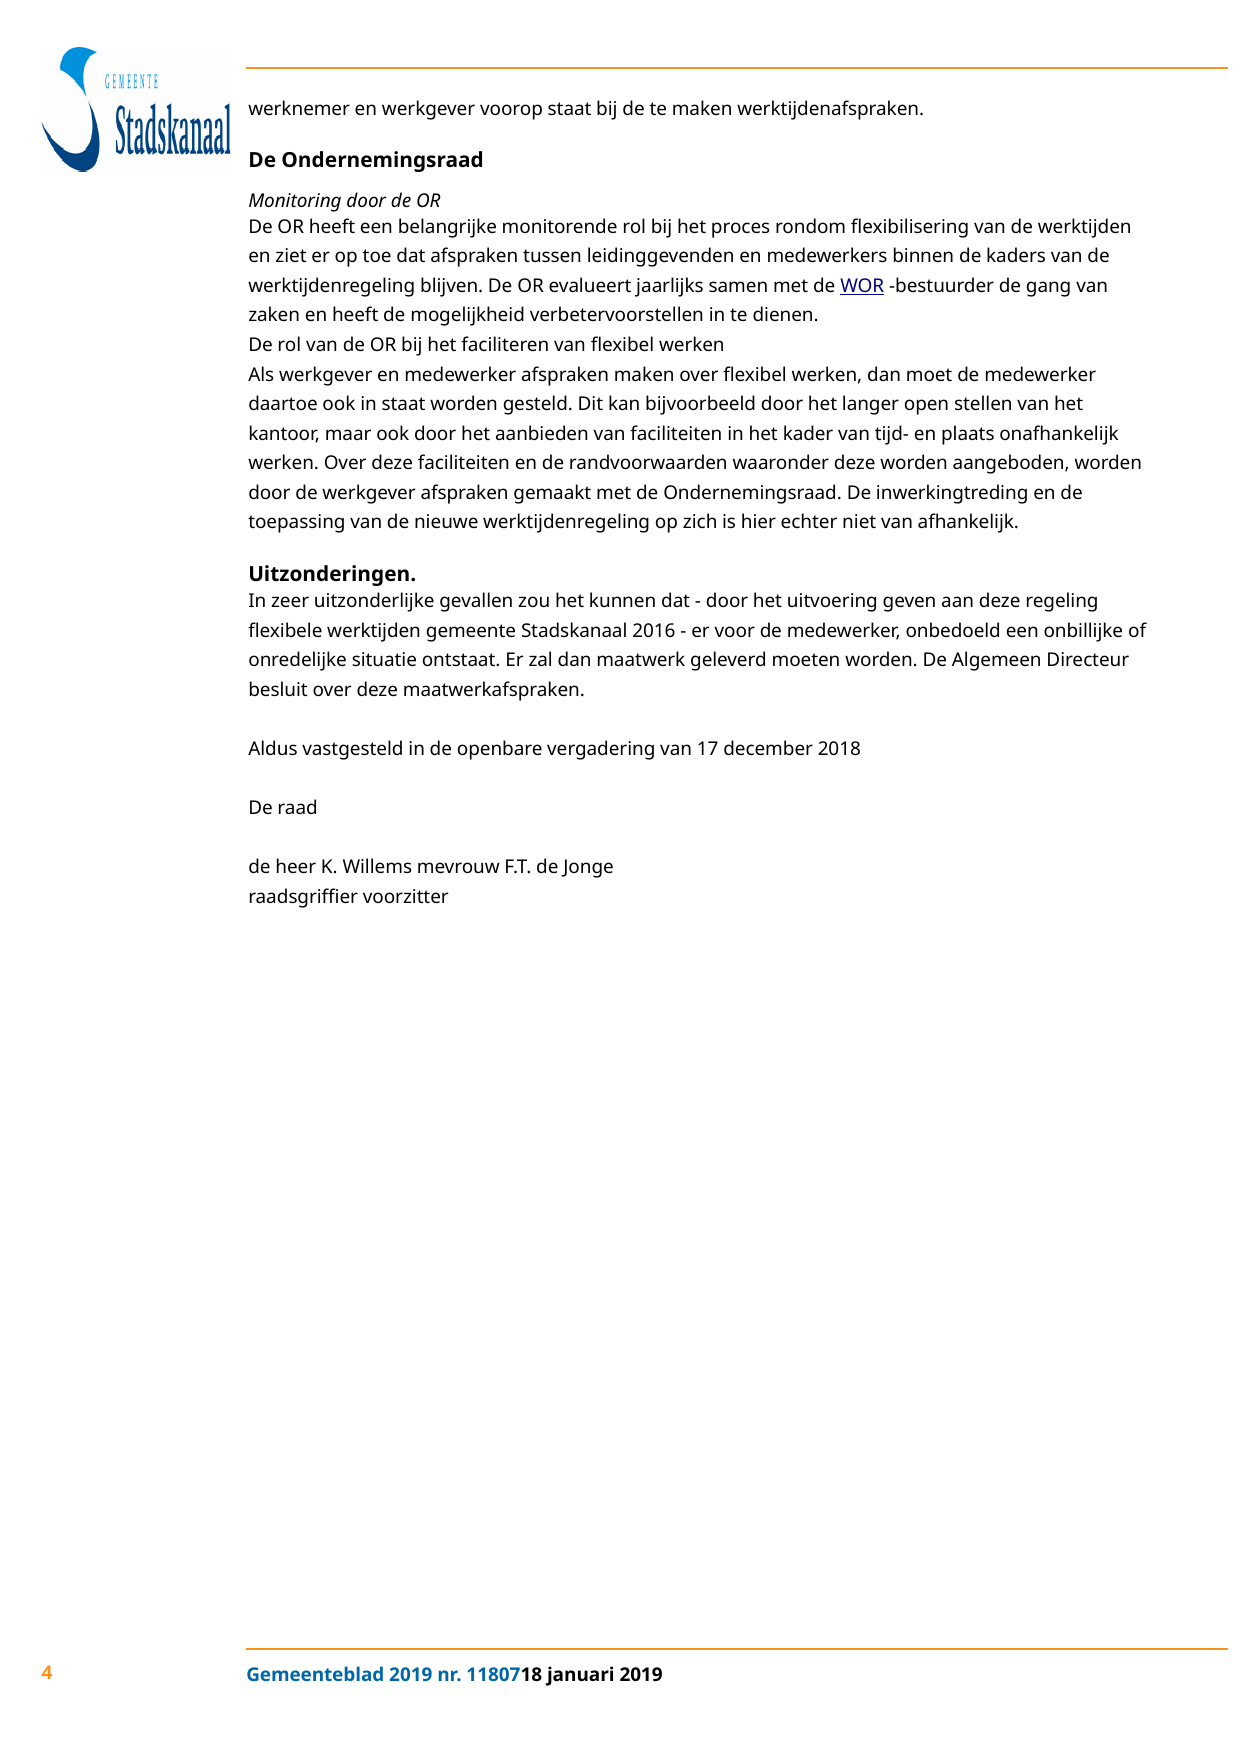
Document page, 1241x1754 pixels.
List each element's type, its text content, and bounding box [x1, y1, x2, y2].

text de heer K. Willems mevrouw F.T. de Jonge [248, 854, 1152, 879]
picture [41, 47, 231, 172]
text De raad [248, 794, 1152, 820]
text De rol van de OR bij het faciliteren van flexibel werken [248, 331, 1152, 357]
text De Ondernemingsraad [248, 145, 1152, 173]
text In zeer uitzonderlijke gevallen zou het kunnen dat - door het uitvoering geven aan deze regeling flexibele werktijden gemeente Stadskanaal 2016 - er voor de medewerker, onbedoeld een onbillijke of onredelijke situatie ontstaat. Er zal dan maatwerk geleverd moeten worden. De Algemeen Directeur besluit over deze maatwerkafspraken. [248, 587, 1152, 702]
text raadsgriffier voorzitter [248, 883, 1152, 909]
text Uitzonderingen. [248, 559, 1152, 587]
text Aldus vastgesteld in de openbare vergadering van 17 december 2018 [248, 735, 1152, 761]
text De OR heeft een belangrijke monitorende rol bij het proces rondom flexibilisering van de werktijden en ziet er op toe dat afspraken tussen leidinggevenden en medewerkers binnen de kaders van de werktijdenregeling blijven. De OR evalueert jaarlijks samen met de WOR -bestuurder de gang van zaken en heeft de mogelijkheid verbetervoorstellen in te dienen. [248, 213, 1152, 327]
text werknemer en werkgever voorop staat bij de te maken werktijdenafspraken. [248, 95, 1152, 121]
text Als werkgever en medewerker afspraken maken over flexibel werken, dan moet de medewerker daartoe ook in staat worden gesteld. Dit kan bijvoorbeeld door het langer open stellen van het kantoor, maar ook door het aanbieden van faciliteiten in het kader van tijd- en plaats onafhankelijk werken. Over deze faciliteiten en de randvoorwaarden waaronder deze worden aangeboden, worden door de werkgever afspraken gemaakt met de Ondernemingsraad. De inwerkingtreding en de toepassing van de nieuwe werktijdenregeling op zich is hier echter niet van afhankelijk. [248, 361, 1152, 534]
text Monitoring door de OR [248, 187, 1152, 213]
